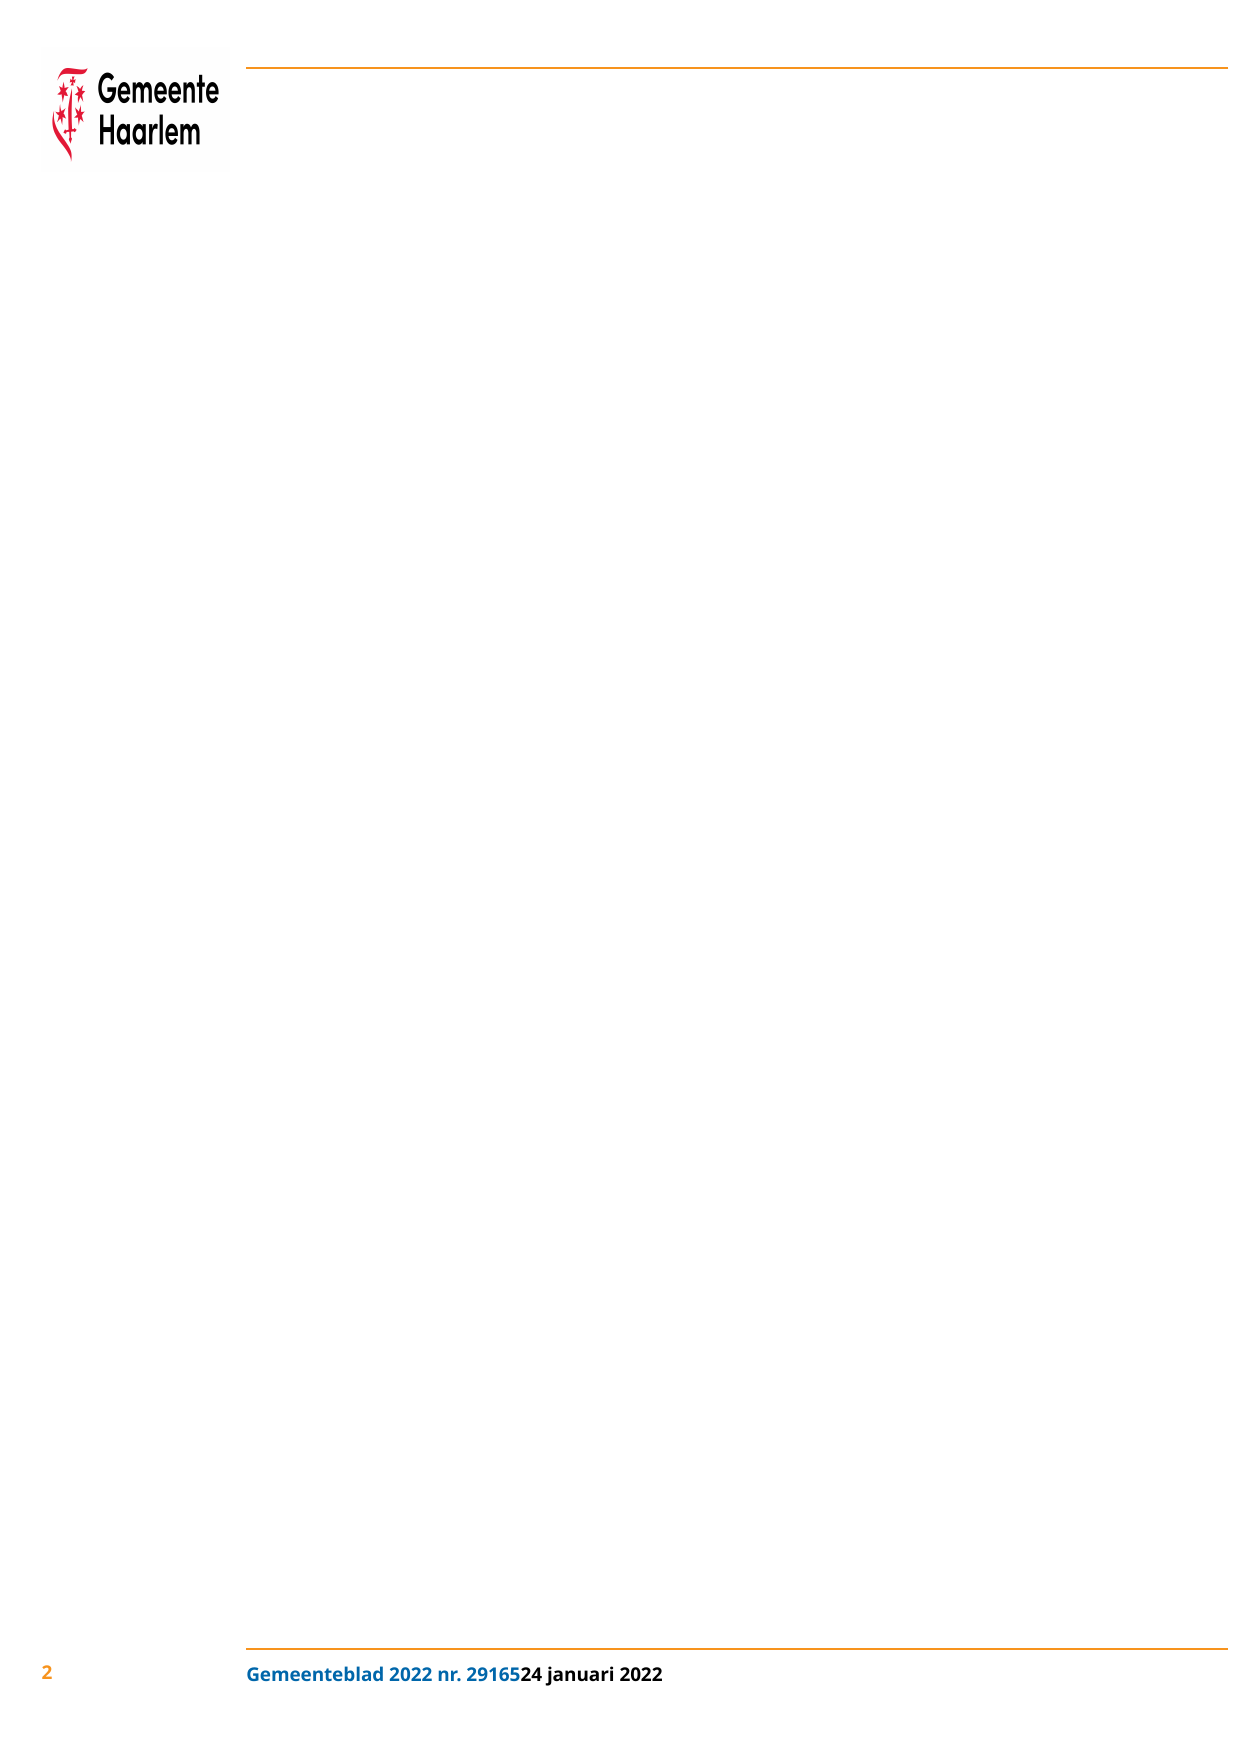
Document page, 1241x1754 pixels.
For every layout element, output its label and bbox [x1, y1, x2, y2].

picture [41, 47, 231, 172]
